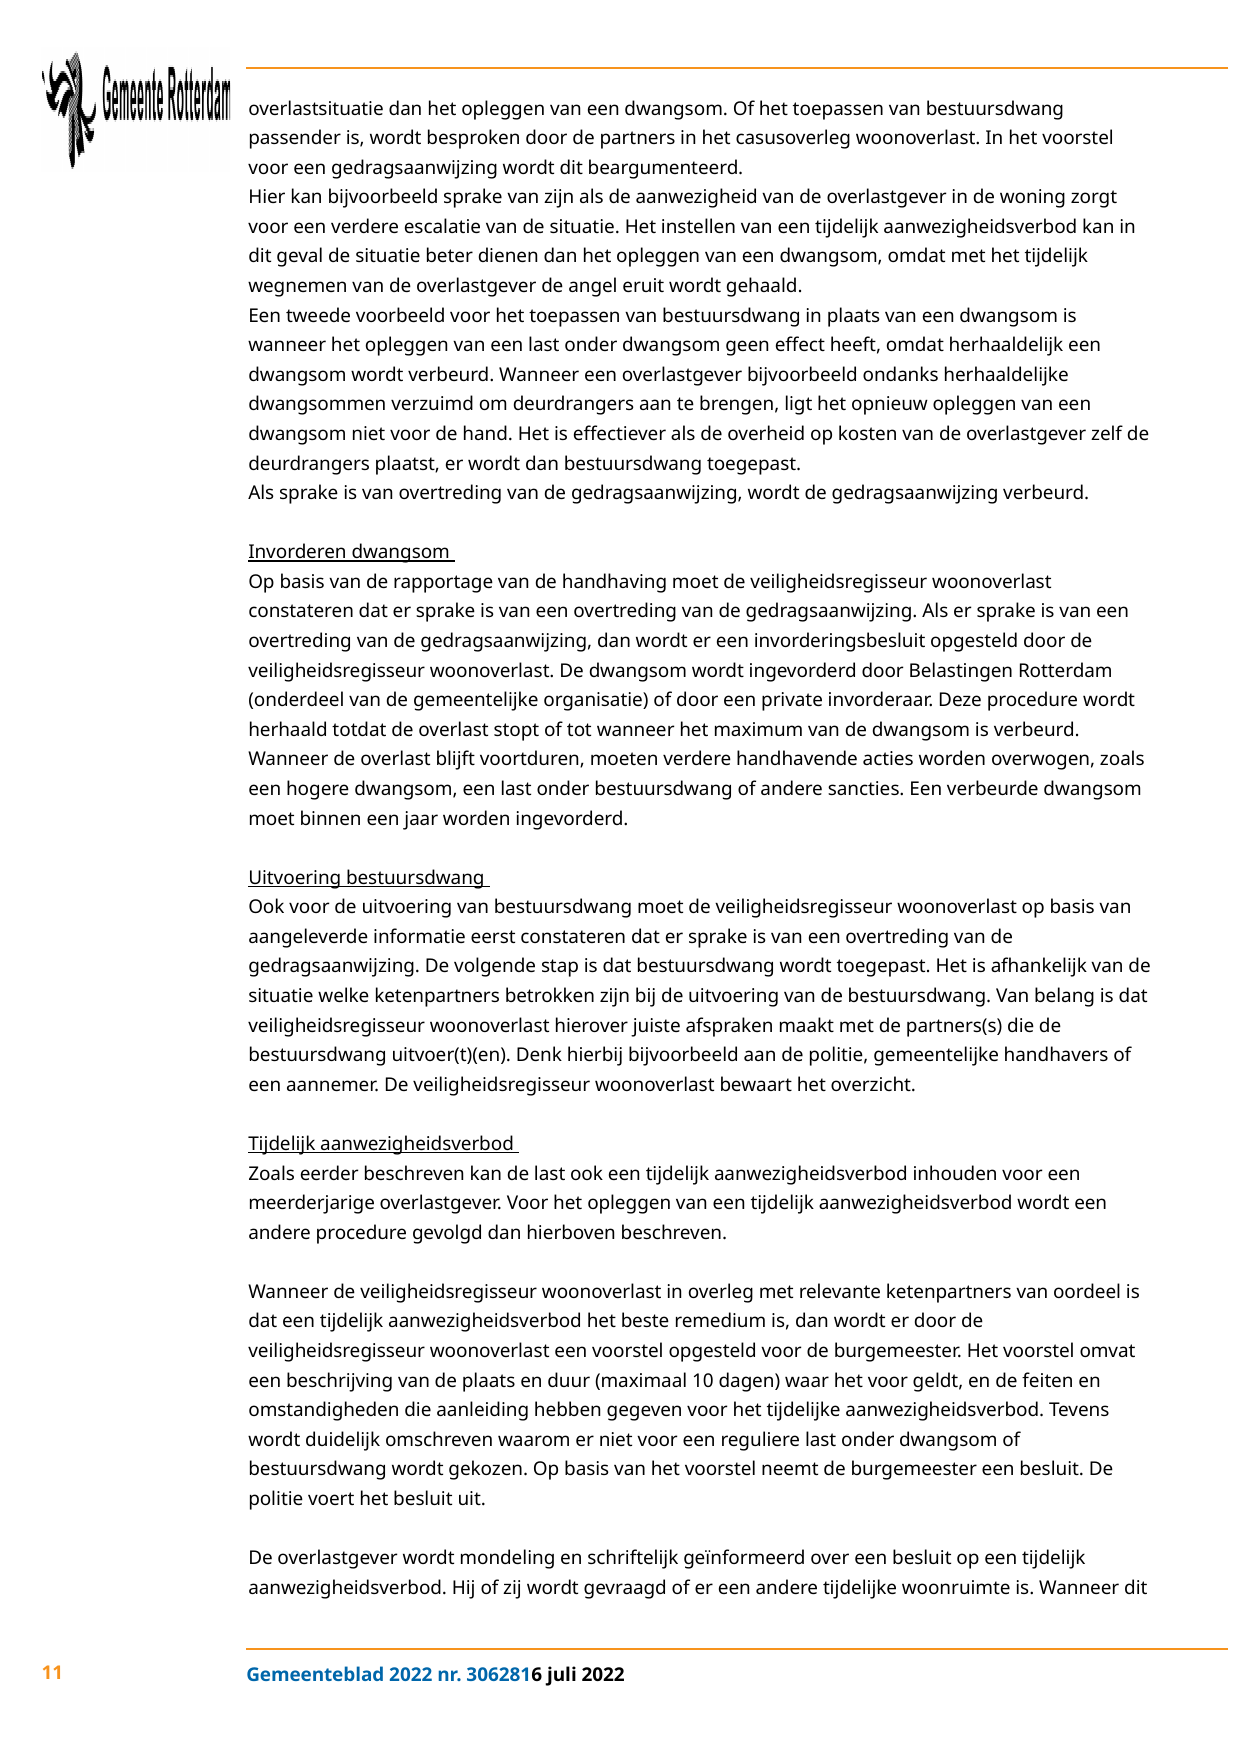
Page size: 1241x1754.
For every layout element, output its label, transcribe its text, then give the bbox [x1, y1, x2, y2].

text Op basis van de rapportage van de handhaving moet de veiligheidsregisseur woonoverlast constateren dat er sprake is van een overtreding van de gedragsaanwijzing. Als er sprake is van een overtreding van de gedragsaanwijzing, dan wordt er een invorderingsbesluit opgesteld door de veiligheidsregisseur woonoverlast. De dwangsom wordt ingevorderd door Belastingen Rotterdam (onderdeel van de gemeentelijke organisatie) of door een private invorderaar. Deze procedure wordt herhaald totdat de overlast stopt of tot wanneer het maximum van de dwangsom is verbeurd. Wanneer de overlast blijft voortduren, moeten verdere handhavende acties worden overwogen, zoals een hogere dwangsom, een last onder bestuursdwang of andere sancties. Een verbeurde dwangsom moet binnen een jaar worden ingevorderd. [248, 568, 1152, 831]
text Invorderen dwangsom [248, 538, 1152, 564]
text Zoals eerder beschreven kan de last ook een tijdelijk aanwezigheidsverbod inhouden voor een meerderjarige overlastgever. Voor het opleggen van een tijdelijk aanwezigheidsverbod wordt een andere procedure gevolgd dan hierboven beschreven. [248, 1160, 1152, 1245]
text Als sprake is van overtreding van de gedragsaanwijzing, wordt de gedragsaanwijzing verbeurd. [248, 479, 1152, 505]
picture [41, 47, 231, 172]
text Hier kan bijvoorbeeld sprake van zijn als de aanwezigheid van de overlastgever in de woning zorgt voor een verdere escalatie van de situatie. Het instellen van een tijdelijk aanwezigheidsverbod kan in dit geval de situatie beter dienen dan het opleggen van een dwangsom, omdat met het tijdelijk wegnemen van de overlastgever de angel eruit wordt gehaald. [248, 183, 1152, 298]
text Ook voor de uitvoering van bestuursdwang moet de veiligheidsregisseur woonoverlast op basis van aangeleverde informatie eerst constateren dat er sprake is van een overtreding van de gedragsaanwijzing. De volgende stap is dat bestuursdwang wordt toegepast. Het is afhankelijk van de situatie welke ketenpartners betrokken zijn bij de uitvoering van de bestuursdwang. Van belang is dat veiligheidsregisseur woonoverlast hierover juiste afspraken maakt met de partners(s) die de bestuursdwang uitvoer(t)(en). Denk hierbij bijvoorbeeld aan de politie, gemeentelijke handhavers of een aannemer. De veiligheidsregisseur woonoverlast bewaart het overzicht. [248, 893, 1152, 1097]
text Wanneer de veiligheidsregisseur woonoverlast in overleg met relevante ketenpartners van oordeel is dat een tijdelijk aanwezigheidsverbod het beste remedium is, dan wordt er door de veiligheidsregisseur woonoverlast een voorstel opgesteld voor de burgemeester. Het voorstel omvat een beschrijving van de plaats en duur (maximaal 10 dagen) waar het voor geldt, en de feiten en omstandigheden die aanleiding hebben gegeven voor het tijdelijke aanwezigheidsverbod. Tevens wordt duidelijk omschreven waarom er niet voor een reguliere last onder dwangsom of bestuursdwang wordt gekozen. Op basis van het voorstel neemt de burgemeester een besluit. De politie voert het besluit uit. [248, 1278, 1152, 1511]
text overlastsituatie dan het opleggen van een dwangsom. Of het toepassen van bestuursdwang passender is, wordt besproken door de partners in het casusoverleg woonoverlast. In het voorstel voor een gedragsaanwijzing wordt dit beargumenteerd. [248, 95, 1152, 180]
text Tijdelijk aanwezigheidsverbod [248, 1130, 1152, 1156]
text Uitvoering bestuursdwang [248, 864, 1152, 890]
text Een tweede voorbeeld voor het toepassen van bestuursdwang in plaats van een dwangsom is wanneer het opleggen van een last onder dwangsom geen effect heeft, omdat herhaaldelijk een dwangsom wordt verbeurd. Wanneer een overlastgever bijvoorbeeld ondanks herhaaldelijke dwangsommen verzuimd om deurdrangers aan te brengen, ligt het opnieuw opleggen van een dwangsom niet voor de hand. Het is effectiever als de overheid op kosten van de overlastgever zelf de deurdrangers plaatst, er wordt dan bestuursdwang toegepast. [248, 302, 1152, 476]
text De overlastgever wordt mondeling en schriftelijk geïnformeerd over een besluit op een tijdelijk aanwezigheidsverbod. Hij of zij wordt gevraagd of er een andere tijdelijke woonruimte is. Wanneer dit [248, 1544, 1152, 1600]
